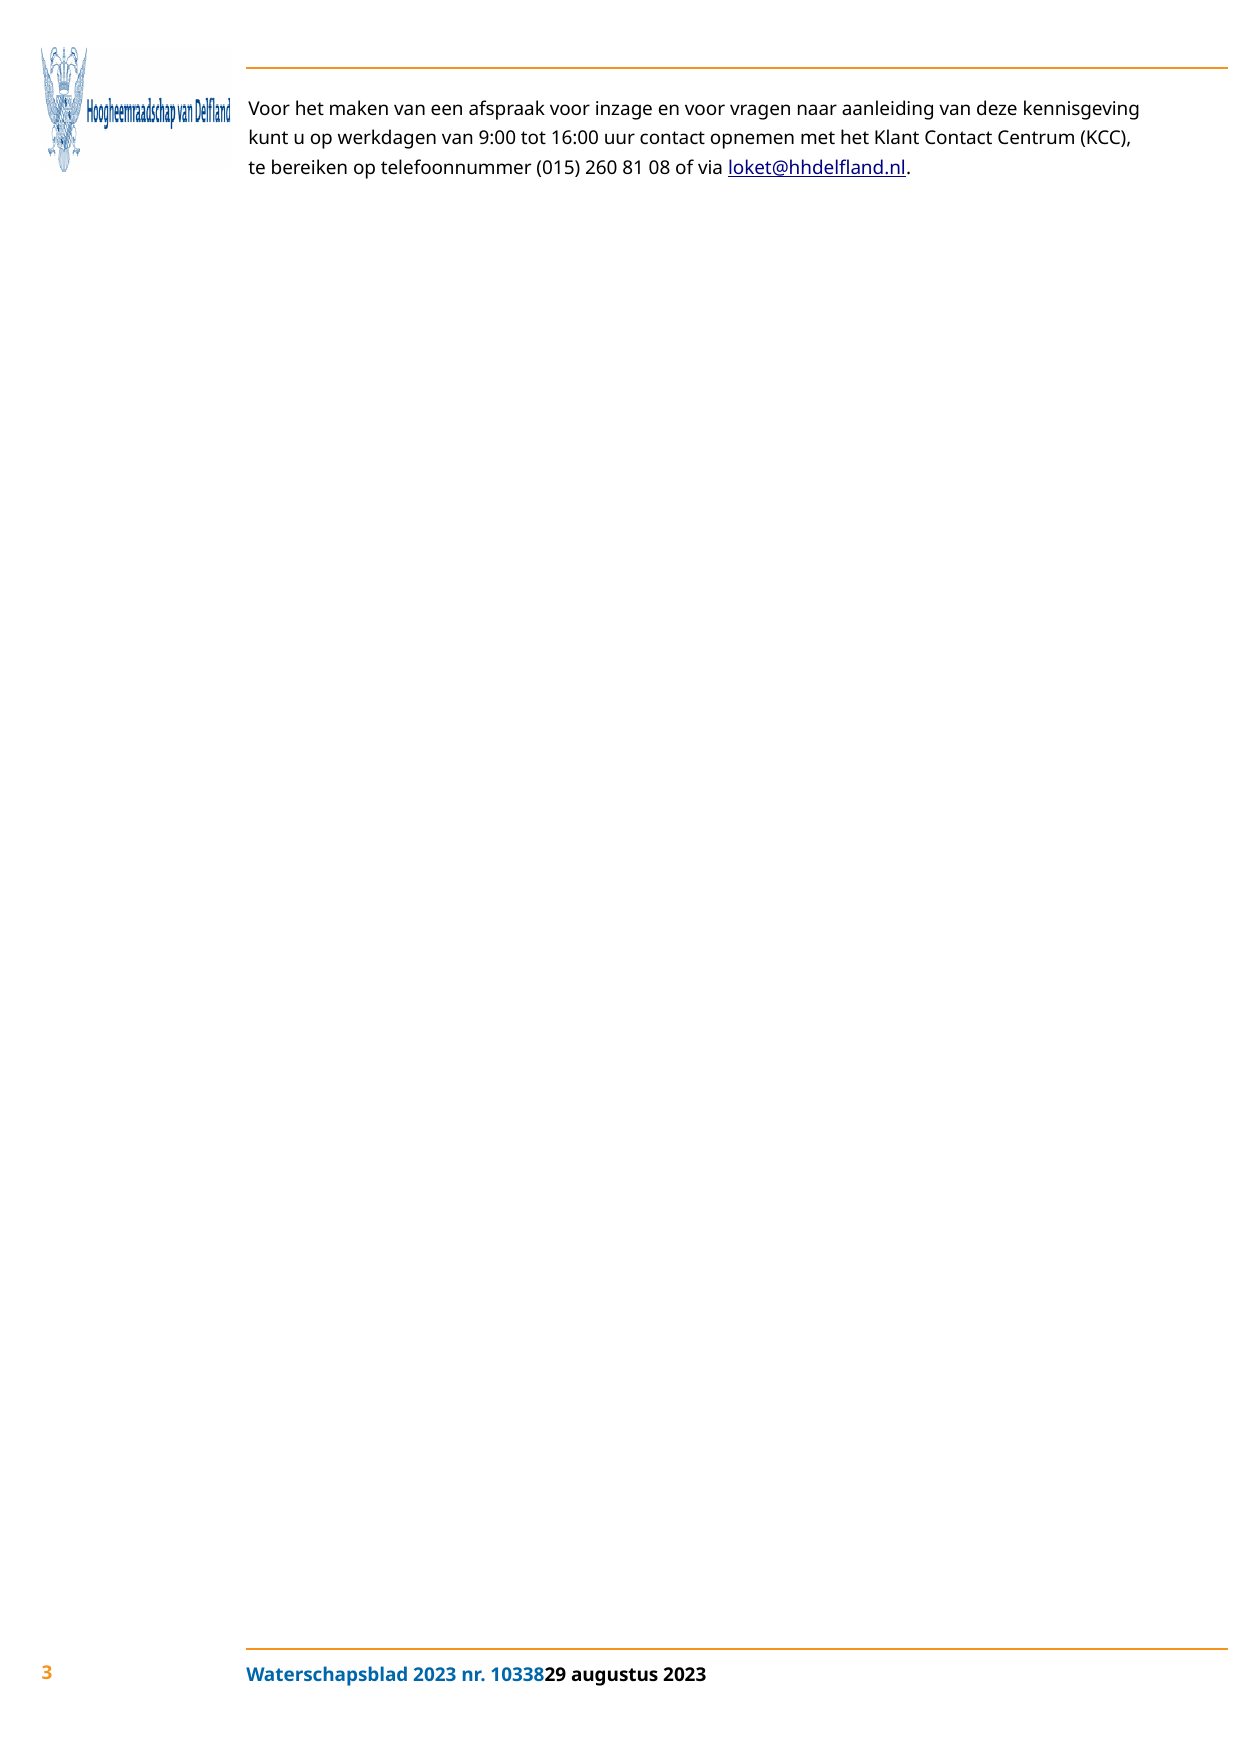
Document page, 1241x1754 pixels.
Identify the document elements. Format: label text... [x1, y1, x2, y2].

picture [41, 47, 231, 172]
text Voor het maken van een afspraak voor inzage en voor vragen naar aanleiding van deze kennisgeving kunt u op werkdagen van 9:00 tot 16:00 uur contact opnemen met het Klant Contact Centrum (KCC), te bereiken op telefoonnummer (015) 260 81 08 of via loket@hhdelfland.nl. [248, 95, 1152, 180]
